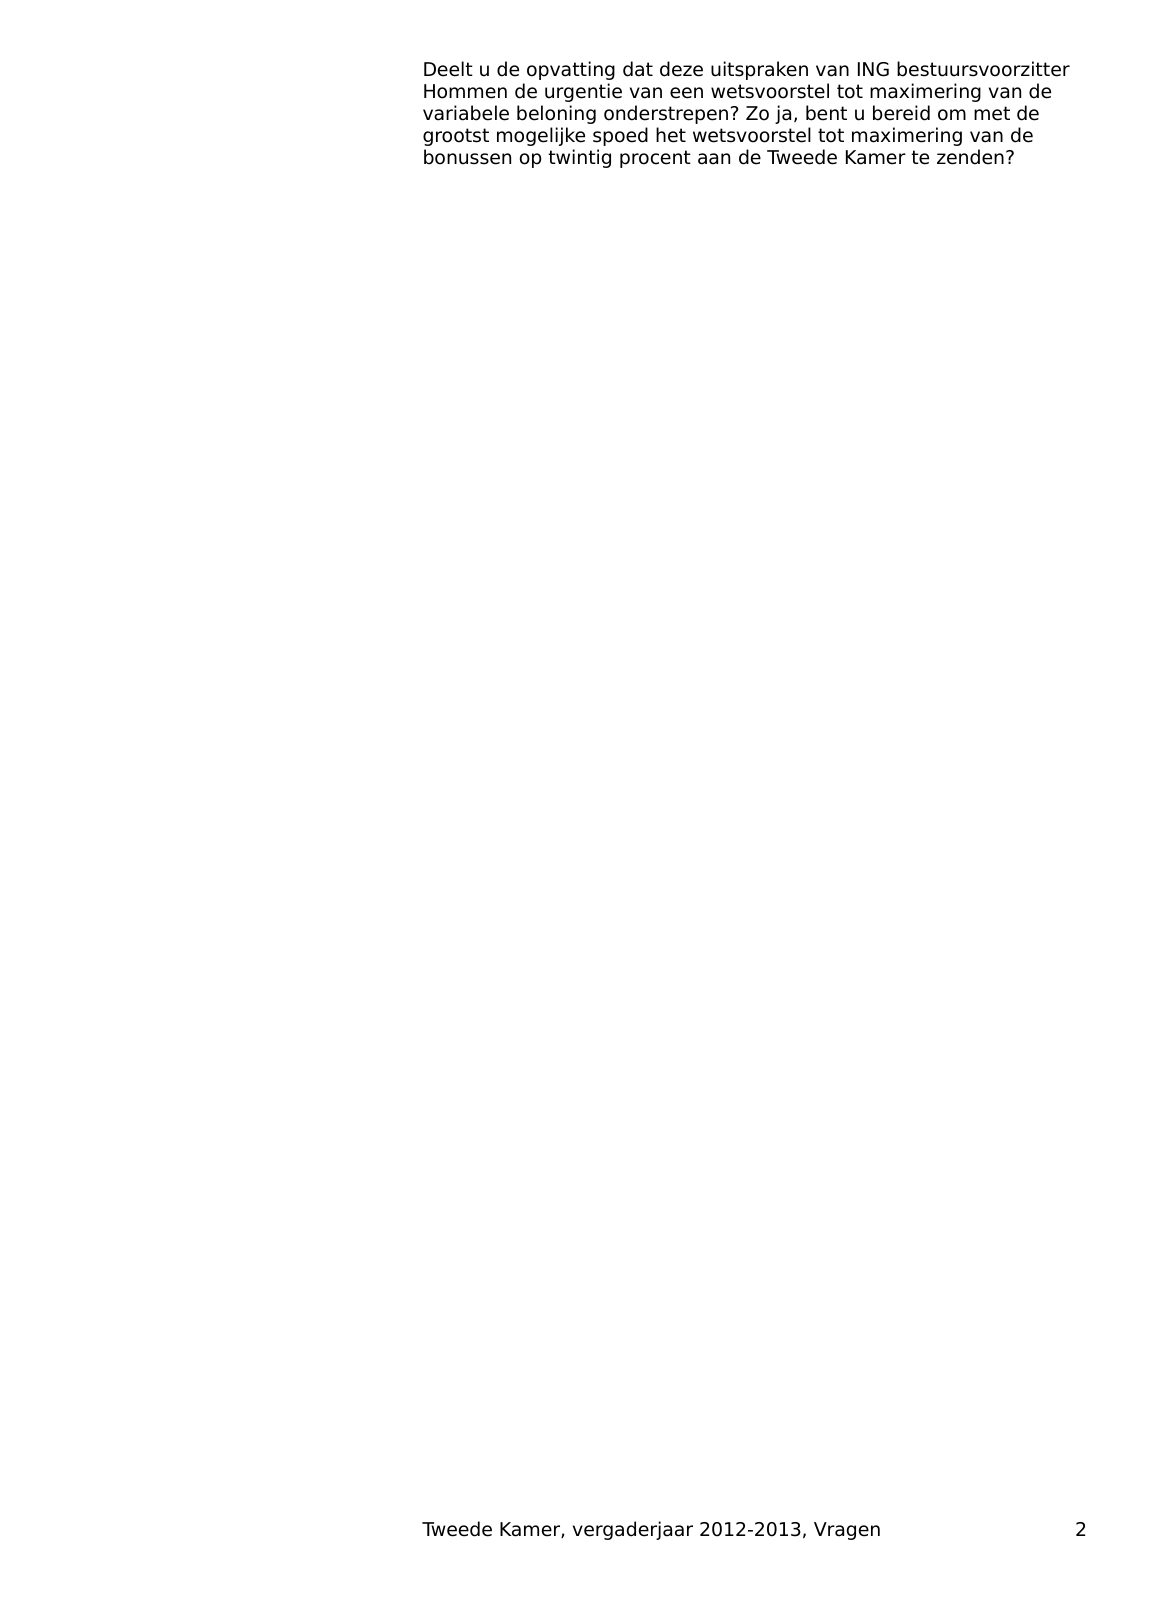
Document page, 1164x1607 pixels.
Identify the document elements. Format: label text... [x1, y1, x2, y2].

text Deelt u de opvatting dat deze uitspraken van ING bestuursvoorzitter Hommen de urgentie van een wetsvoorstel tot maximering van de variabele beloning onderstrepen? Zo ja, bent u bereid om met de grootst mogelijke spoed het wetsvoorstel tot maximering van de bonussen op twintig procent aan de Tweede Kamer te zenden? [422, 59, 1087, 169]
